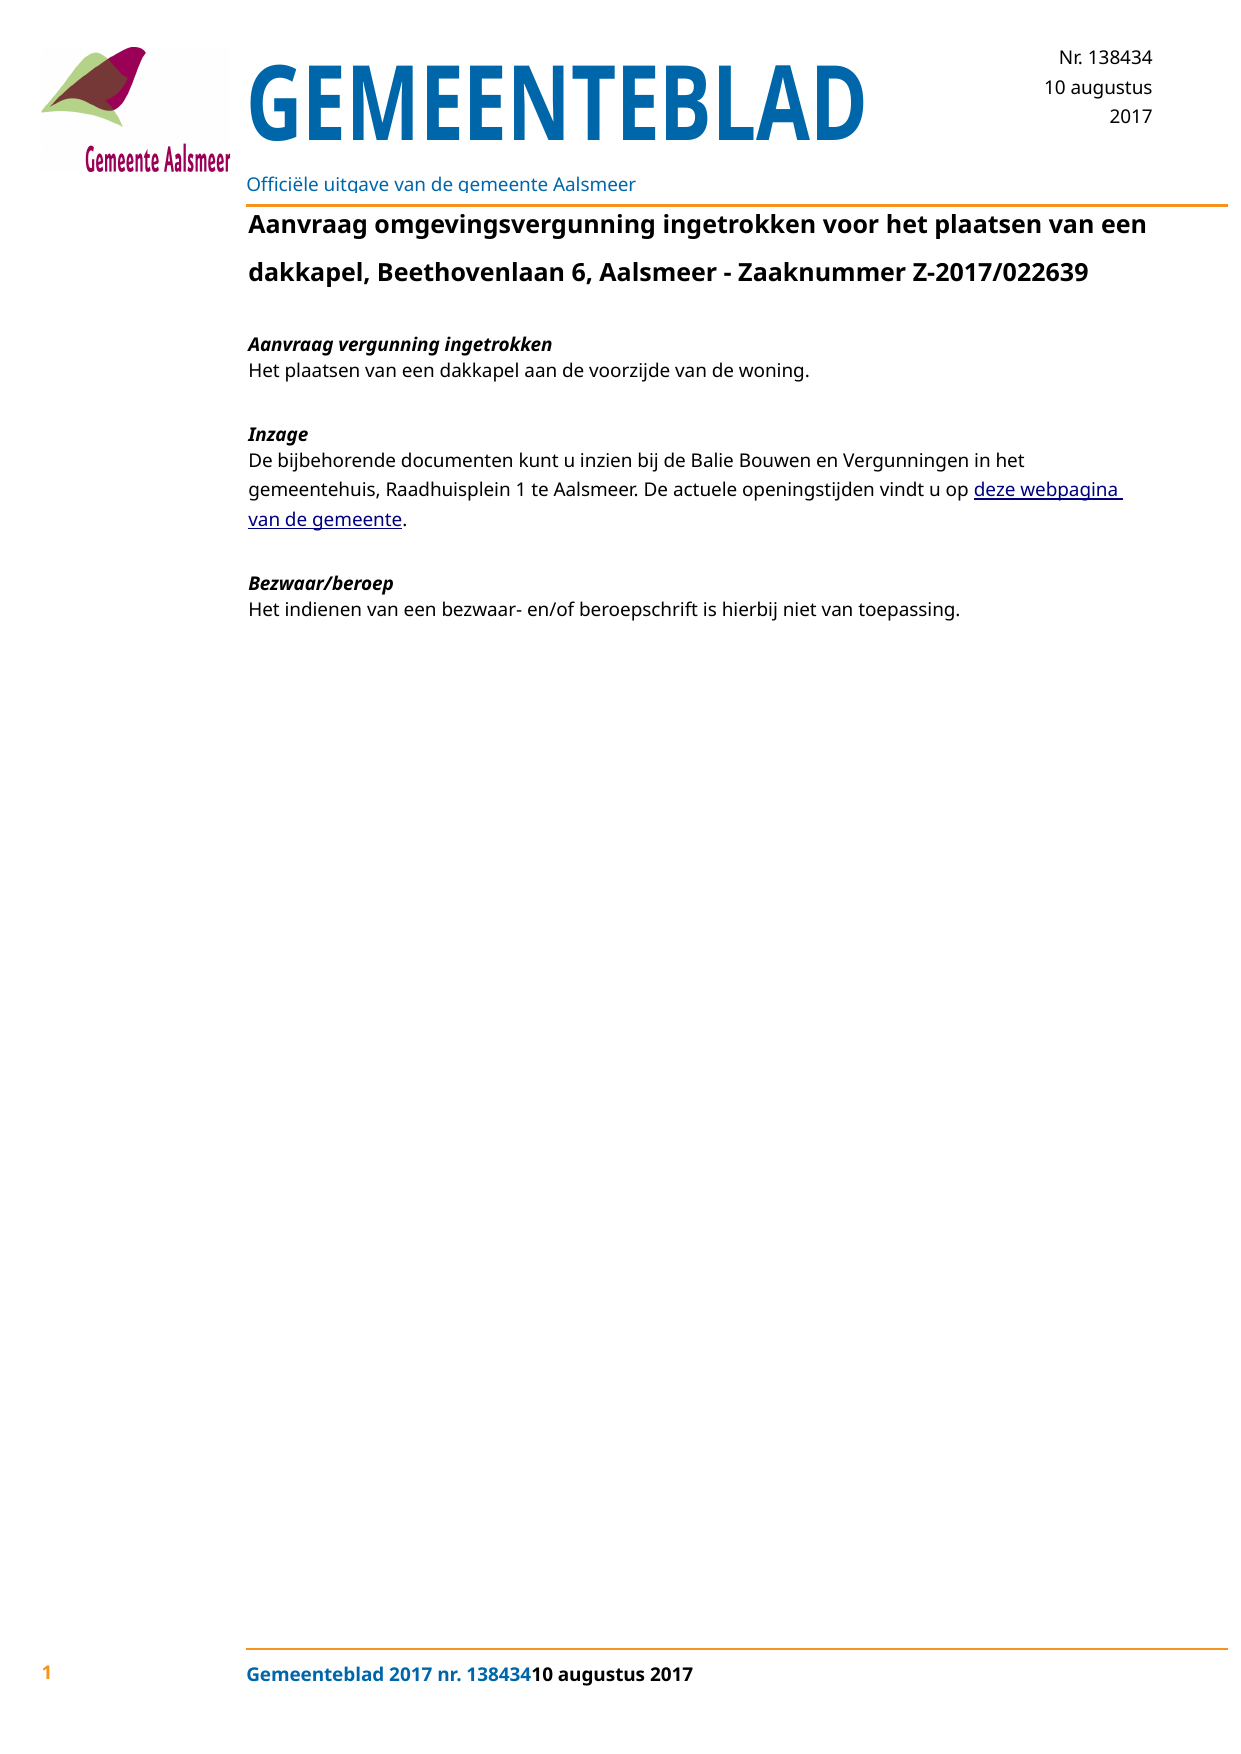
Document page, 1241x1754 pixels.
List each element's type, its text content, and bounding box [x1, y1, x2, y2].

text De bijbehorende documenten kunt u inzien bij de Balie Bouwen en Vergunningen in het gemeentehuis, Raadhuisplein 1 te Aalsmeer. De actuele openingstijden vindt u op deze webpagina van de gemeente. [248, 447, 1152, 532]
text Inzage [248, 421, 1152, 447]
text Het indienen van een bezwaar- en/of beroepschrift is hierbij niet van toepassing. [248, 596, 1152, 621]
text Aanvraag omgevingsvergunning ingetrokken voor het plaatsen van een dakkapel, Beethovenlaan 6, Aalsmeer - Zaaknummer Z-2017/022639 [248, 207, 1152, 288]
text Bezwaar/beroep [248, 570, 1152, 596]
text Aanvraag vergunning ingetrokken [248, 331, 1152, 357]
picture [41, 47, 231, 172]
text Het plaatsen van een dakkapel aan de voorzijde van de woning. [248, 357, 1152, 383]
